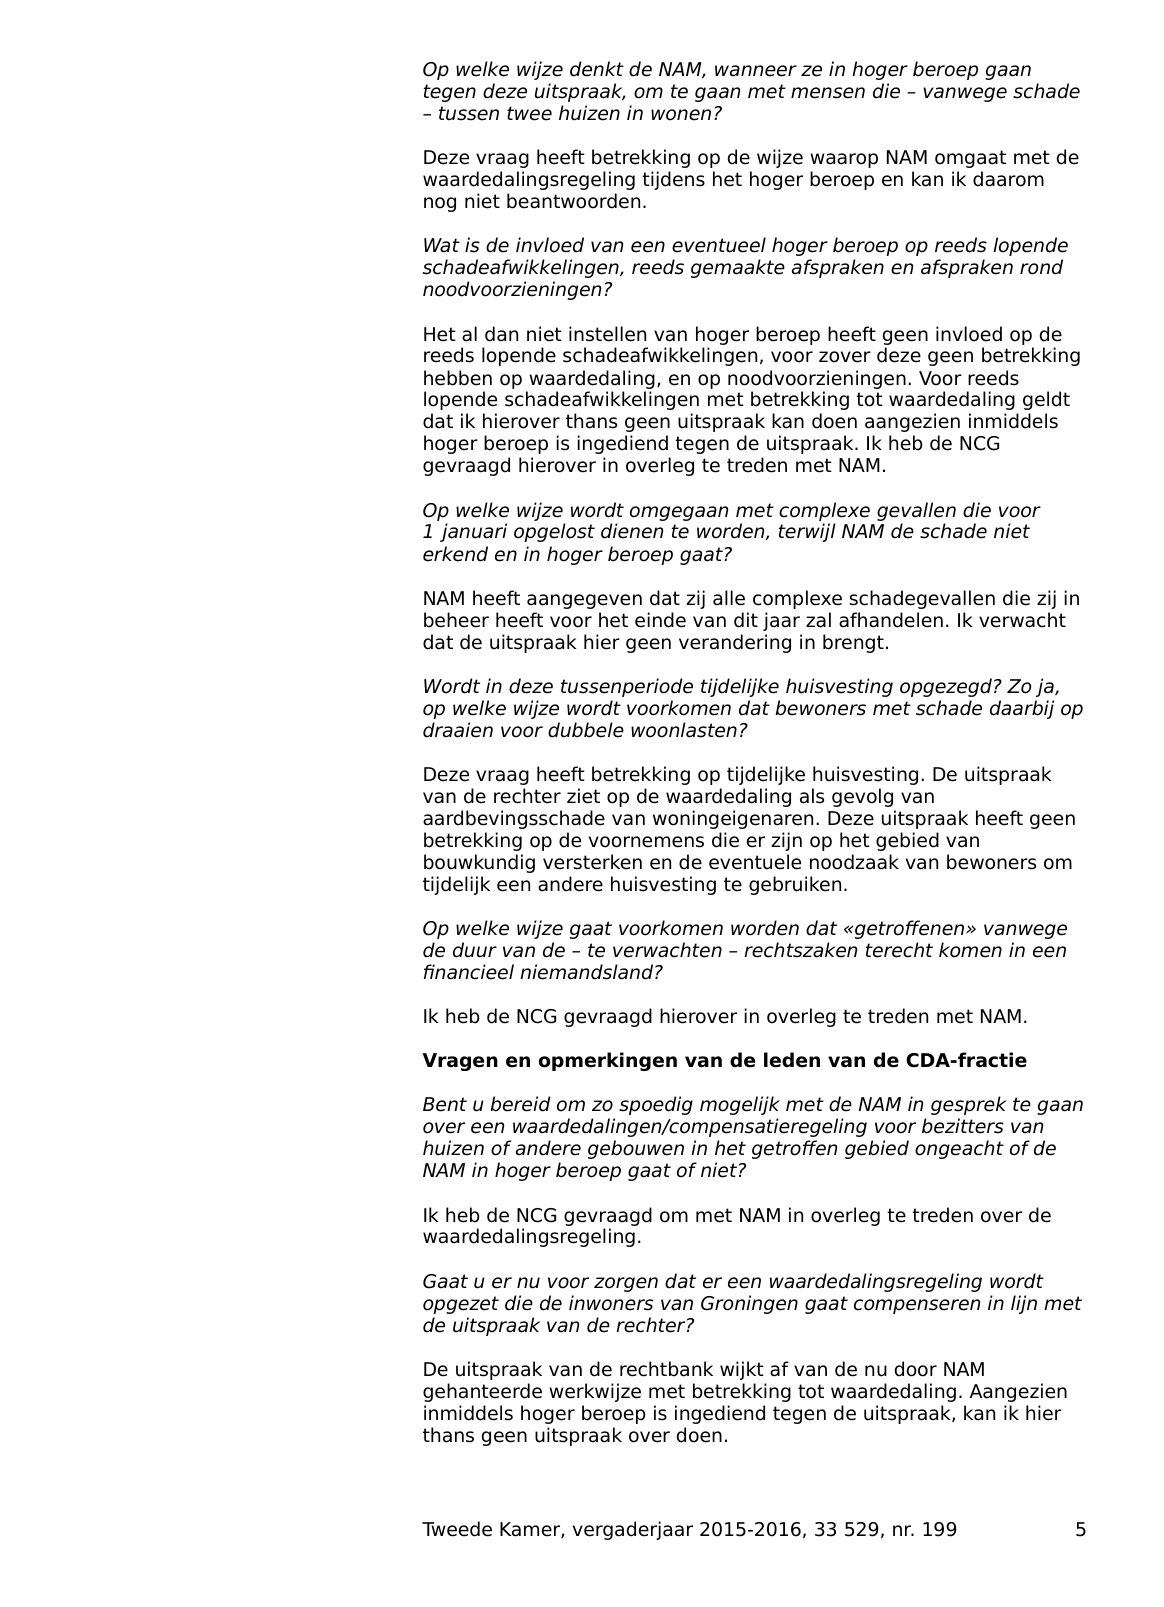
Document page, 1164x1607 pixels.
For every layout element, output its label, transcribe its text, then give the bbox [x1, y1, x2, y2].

text Ik heb de NCG gevraagd om met NAM in overleg te treden over de waardedalingsregeling. [422, 1204, 1087, 1248]
subtitle Vragen en opmerkingen van de leden van de CDA-fractie [422, 1050, 1087, 1072]
subtitle Op welke wijze gaat voorkomen worden dat «getroffenen» vanwege de duur van de – te verwachten – rechtszaken terecht komen in een financieel niemandsland? [422, 918, 1087, 984]
text De uitspraak van de rechtbank wijkt af van de nu door NAM gehanteerde werkwijze met betrekking tot waardedaling. Aangezien inmiddels hoger beroep is ingediend tegen de uitspraak, kan ik hier thans geen uitspraak over doen. [422, 1359, 1087, 1447]
text Het al dan niet instellen van hoger beroep heeft geen invloed op de reeds lopende schadeafwikkelingen, voor zover deze geen betrekking hebben op waardedaling, en op noodvoorzieningen. Voor reeds lopende schadeafwikkelingen met betrekking tot waardedaling geldt dat ik hierover thans geen uitspraak kan doen aangezien inmiddels hoger beroep is ingediend tegen de uitspraak. Ik heb de NCG gevraagd hierover in overleg te treden met NAM. [422, 323, 1087, 477]
subtitle Gaat u er nu voor zorgen dat er een waardedalingsregeling wordt opgezet die de inwoners van Groningen gaat compenseren in lijn met de uitspraak van de rechter? [422, 1271, 1087, 1337]
subtitle Op welke wijze wordt omgegaan met complexe gevallen die voor 1 januari opgelost dienen te worden, terwijl NAM de schade niet erkend en in hoger beroep gaat? [422, 499, 1087, 565]
subtitle Wordt in deze tussenperiode tijdelijke huisvesting opgezegd? Zo ja, op welke wijze wordt voorkomen dat bewoners met schade daarbij op draaien voor dubbele woonlasten? [422, 676, 1087, 742]
subtitle Op welke wijze denkt de NAM, wanneer ze in hoger beroep gaan tegen deze uitspraak, om te gaan met mensen die – vanwege schade – tussen twee huizen in wonen? [422, 59, 1087, 125]
text Ik heb de NCG gevraagd hierover in overleg te treden met NAM. [422, 1006, 1087, 1028]
subtitle Wat is de invloed van een eventueel hoger beroep op reeds lopende schadeafwikkelingen, reeds gemaakte afspraken en afspraken rond noodvoorzieningen? [422, 235, 1087, 301]
text Deze vraag heeft betrekking op tijdelijke huisvesting. De uitspraak van de rechter ziet op de waardedaling als gevolg van aardbevingsschade van woningeigenaren. Deze uitspraak heeft geen betrekking op de voornemens die er zijn op het gebied van bouwkundig versterken en de eventuele noodzaak van bewoners om tijdelijk een andere huisvesting te gebruiken. [422, 764, 1087, 896]
subtitle Bent u bereid om zo spoedig mogelijk met de NAM in gesprek te gaan over een waardedalingen/compensatieregeling voor bezitters van huizen of andere gebouwen in het getroffen gebied ongeacht of de NAM in hoger beroep gaat of niet? [422, 1094, 1087, 1182]
text Deze vraag heeft betrekking op de wijze waarop NAM omgaat met de waardedalingsregeling tijdens het hoger beroep en kan ik daarom nog niet beantwoorden. [422, 147, 1087, 213]
text NAM heeft aangegeven dat zij alle complexe schadegevallen die zij in beheer heeft voor het einde van dit jaar zal afhandelen. Ik verwacht dat de uitspraak hier geen verandering in brengt. [422, 588, 1087, 653]
